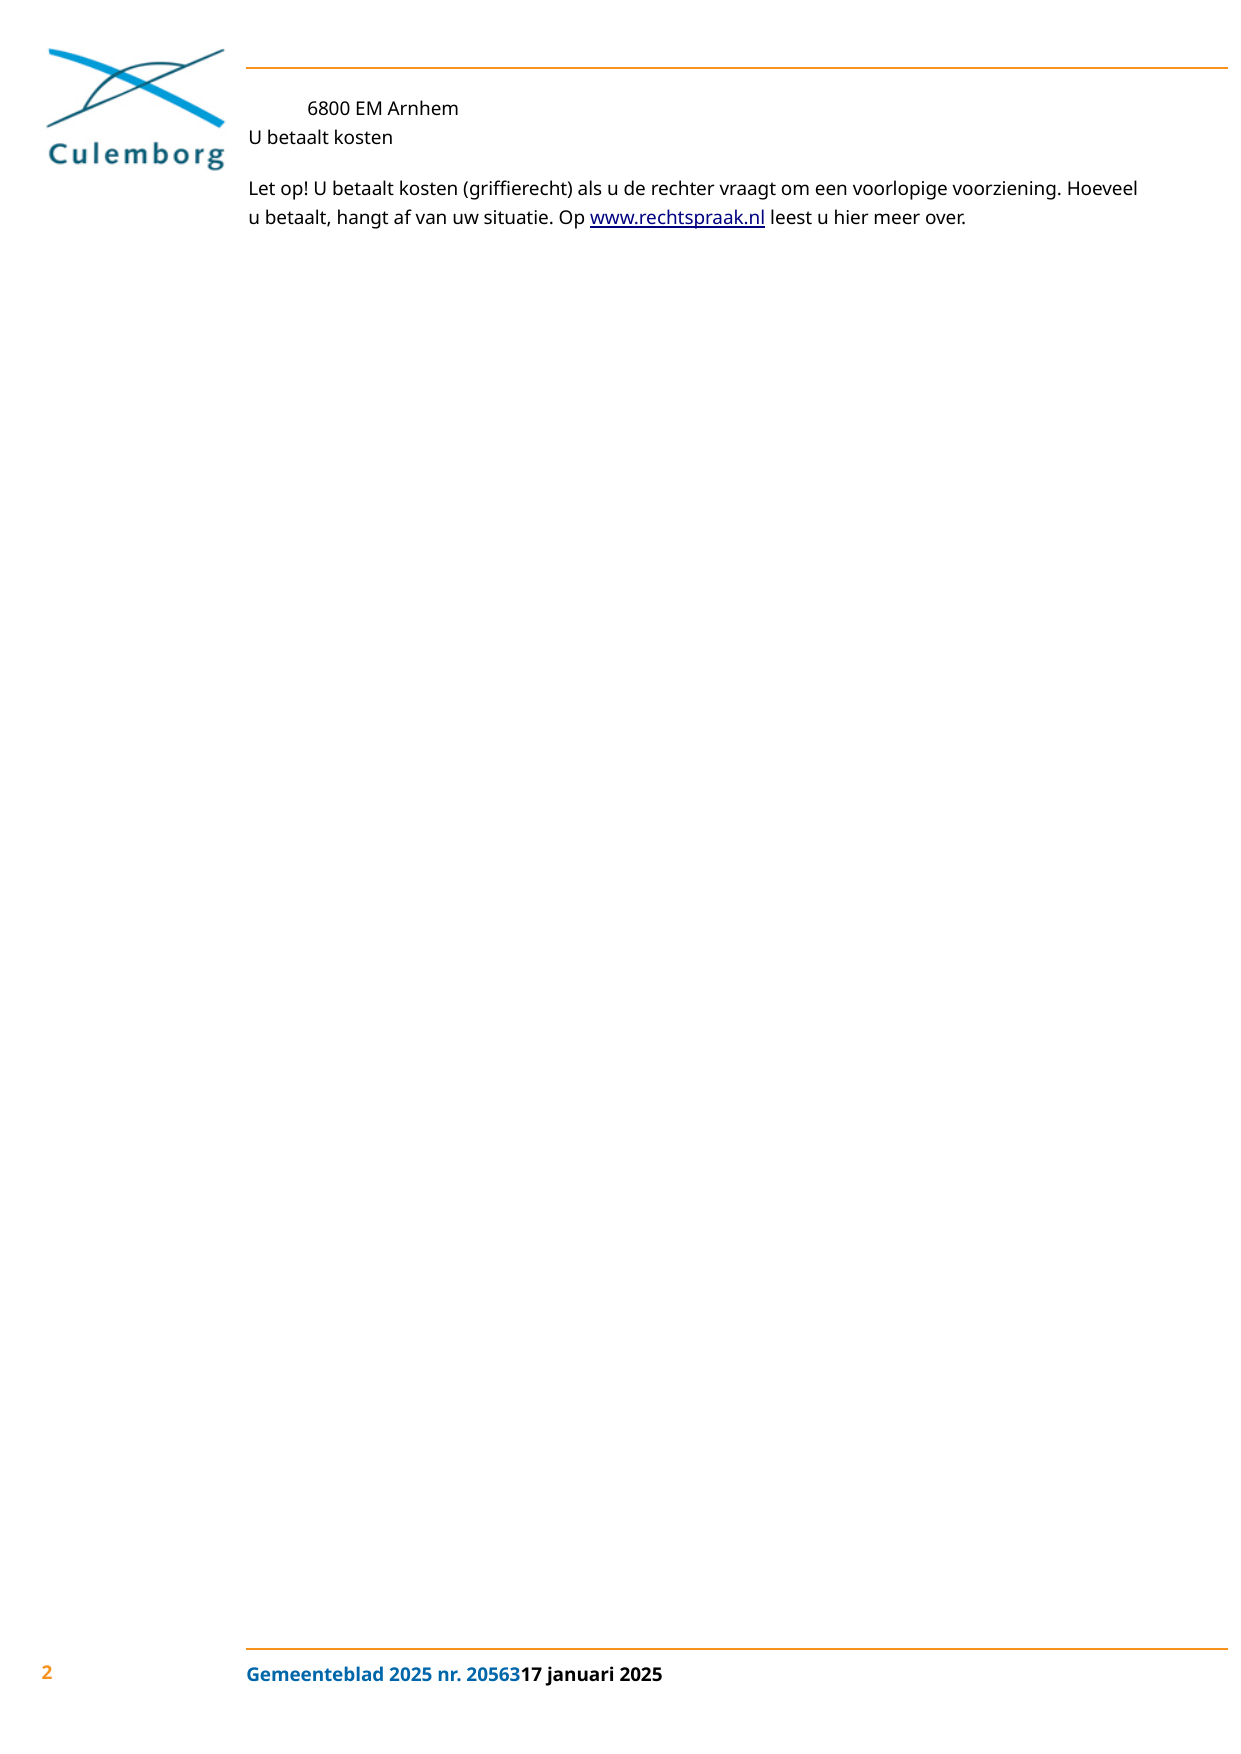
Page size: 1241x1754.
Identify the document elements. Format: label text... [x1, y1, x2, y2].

text Let op! U betaalt kosten (griffierecht) als u de rechter vraagt om een voorlopige voorziening. Hoeveel u betaalt, hangt af van uw situatie. Op www.rechtspraak.nl leest u hier meer over. [248, 175, 1152, 230]
text U betaalt kosten [248, 124, 1152, 150]
picture [41, 47, 231, 172]
list 6800 EM Arnhem [248, 95, 1152, 121]
